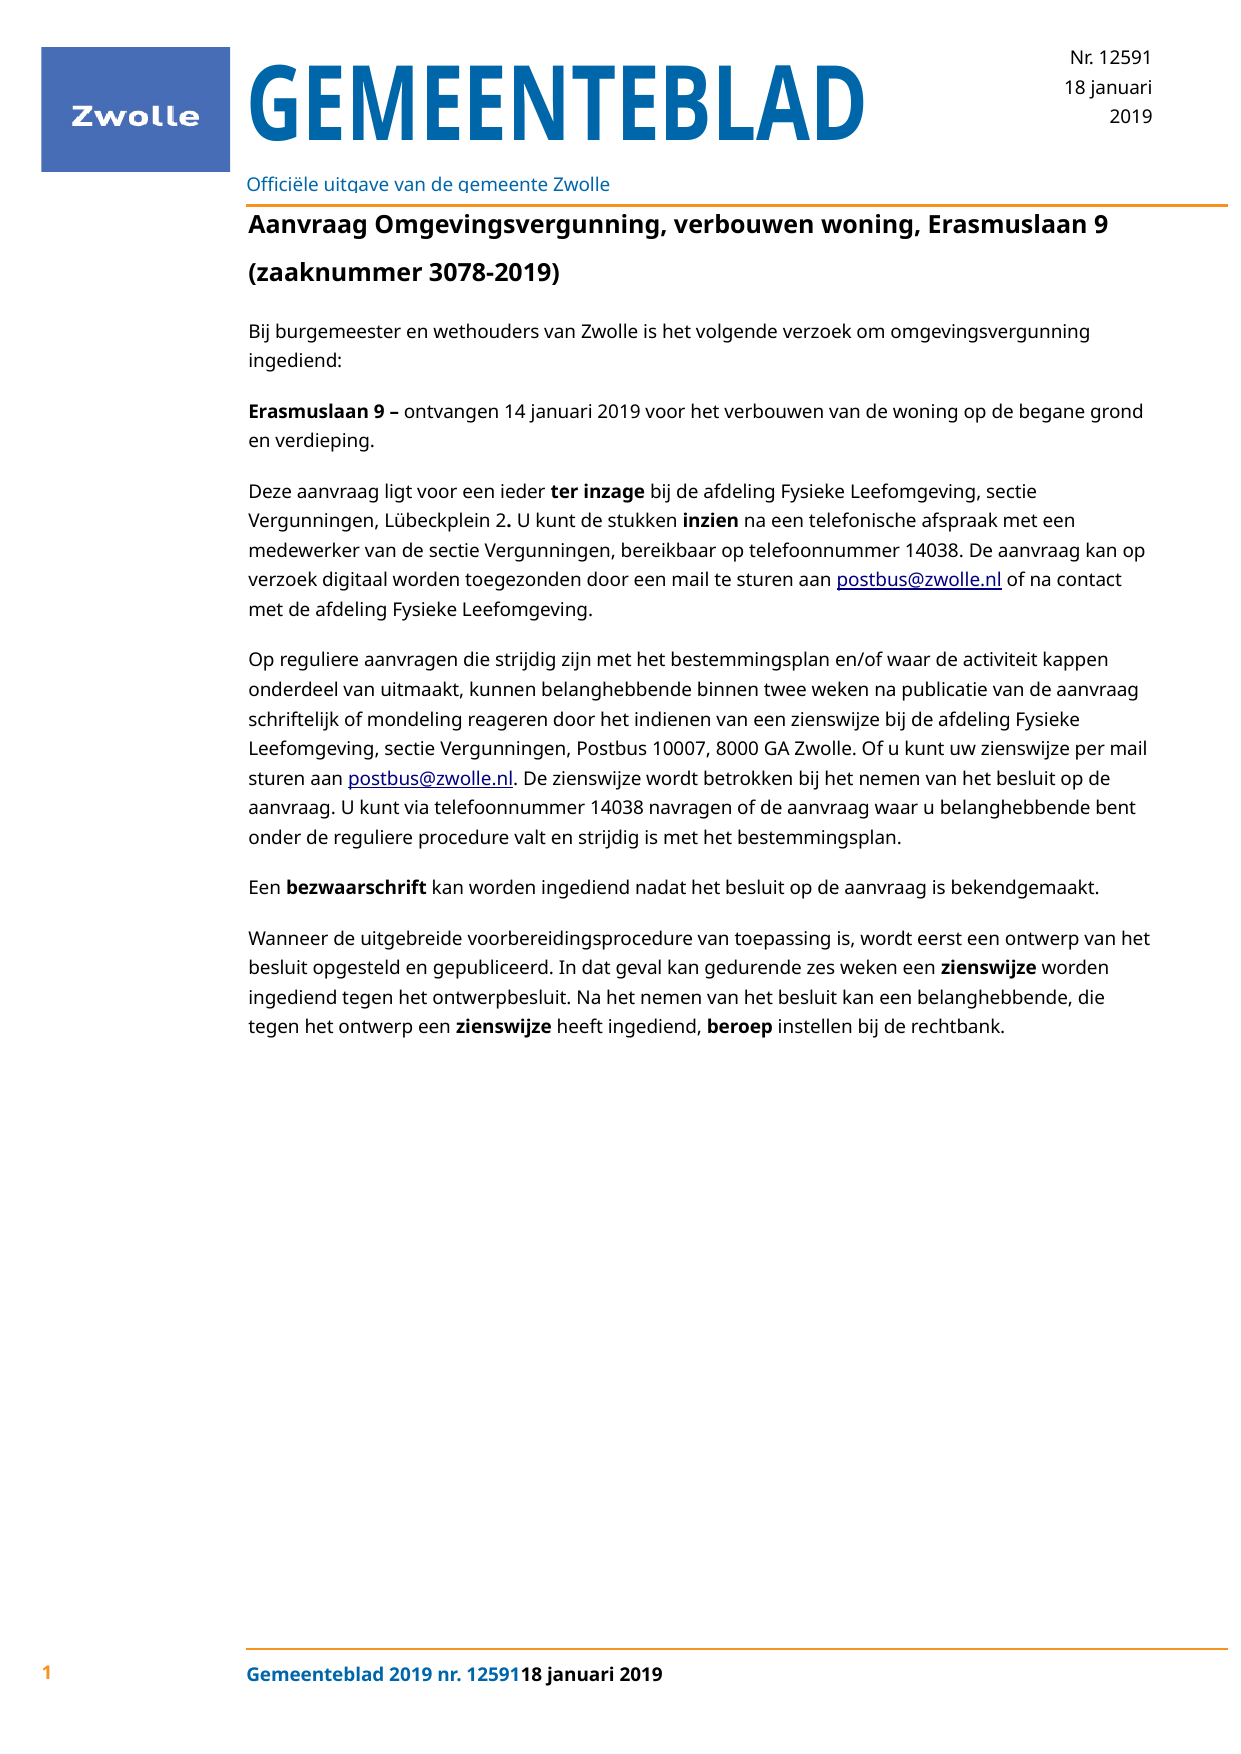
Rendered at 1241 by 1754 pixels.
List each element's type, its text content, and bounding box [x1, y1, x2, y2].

text Op reguliere aanvragen die strijdig zijn met het bestemmingsplan en/of waar de activiteit kappen onderdeel van uitmaakt, kunnen belanghebbende binnen twee weken na publicatie van de aanvraag schriftelijk of mondeling reageren door het indienen van een zienswijze bij de afdeling Fysieke Leefomgeving, sectie Vergunningen, Postbus 10007, 8000 GA Zwolle. Of u kunt uw zienswijze per mail sturen aan postbus@zwolle.nl. De zienswijze wordt betrokken bij het nemen van het besluit op de aanvraag. U kunt via telefoonnummer 14038 navragen of de aanvraag waar u belanghebbende bent onder de reguliere procedure valt en strijdig is met het bestemmingsplan. [248, 647, 1152, 850]
picture [41, 47, 231, 172]
text Deze aanvraag ligt voor een ieder ter inzage bij de afdeling Fysieke Leefomgeving, sectie Vergunningen, Lübeckplein 2. U kunt de stukken inzien na een telefonische afspraak met een medewerker van de sectie Vergunningen, bereikbaar op telefoonnummer 14038. De aanvraag kan op verzoek digitaal worden toegezonden door een mail te sturen aan postbus@zwolle.nl of na contact met de afdeling Fysieke Leefomgeving. [248, 478, 1152, 622]
text Erasmuslaan 9 – ontvangen 14 januari 2019 voor het verbouwen van de woning op de begane grond en verdieping. [248, 398, 1152, 453]
text Aanvraag Omgevingsvergunning, verbouwen woning, Erasmuslaan 9 (zaaknummer 3078-2019) [248, 207, 1152, 288]
text Een bezwaarschrift kan worden ingediend nadat het besluit op de aanvraag is bekendgemaakt. [248, 874, 1152, 900]
text Bij burgemeester en wethouders van Zwolle is het volgende verzoek om omgevingsvergunning ingediend: [248, 318, 1152, 373]
text Wanneer de uitgebreide voorbereidingsprocedure van toepassing is, wordt eerst een ontwerp van het besluit opgesteld en gepubliceerd. In dat geval kan gedurende zes weken een zienswijze worden ingediend tegen het ontwerpbesluit. Na het nemen van het besluit kan een belanghebbende, die tegen het ontwerp een zienswijze heeft ingediend, beroep instellen bij de rechtbank. [248, 925, 1152, 1039]
